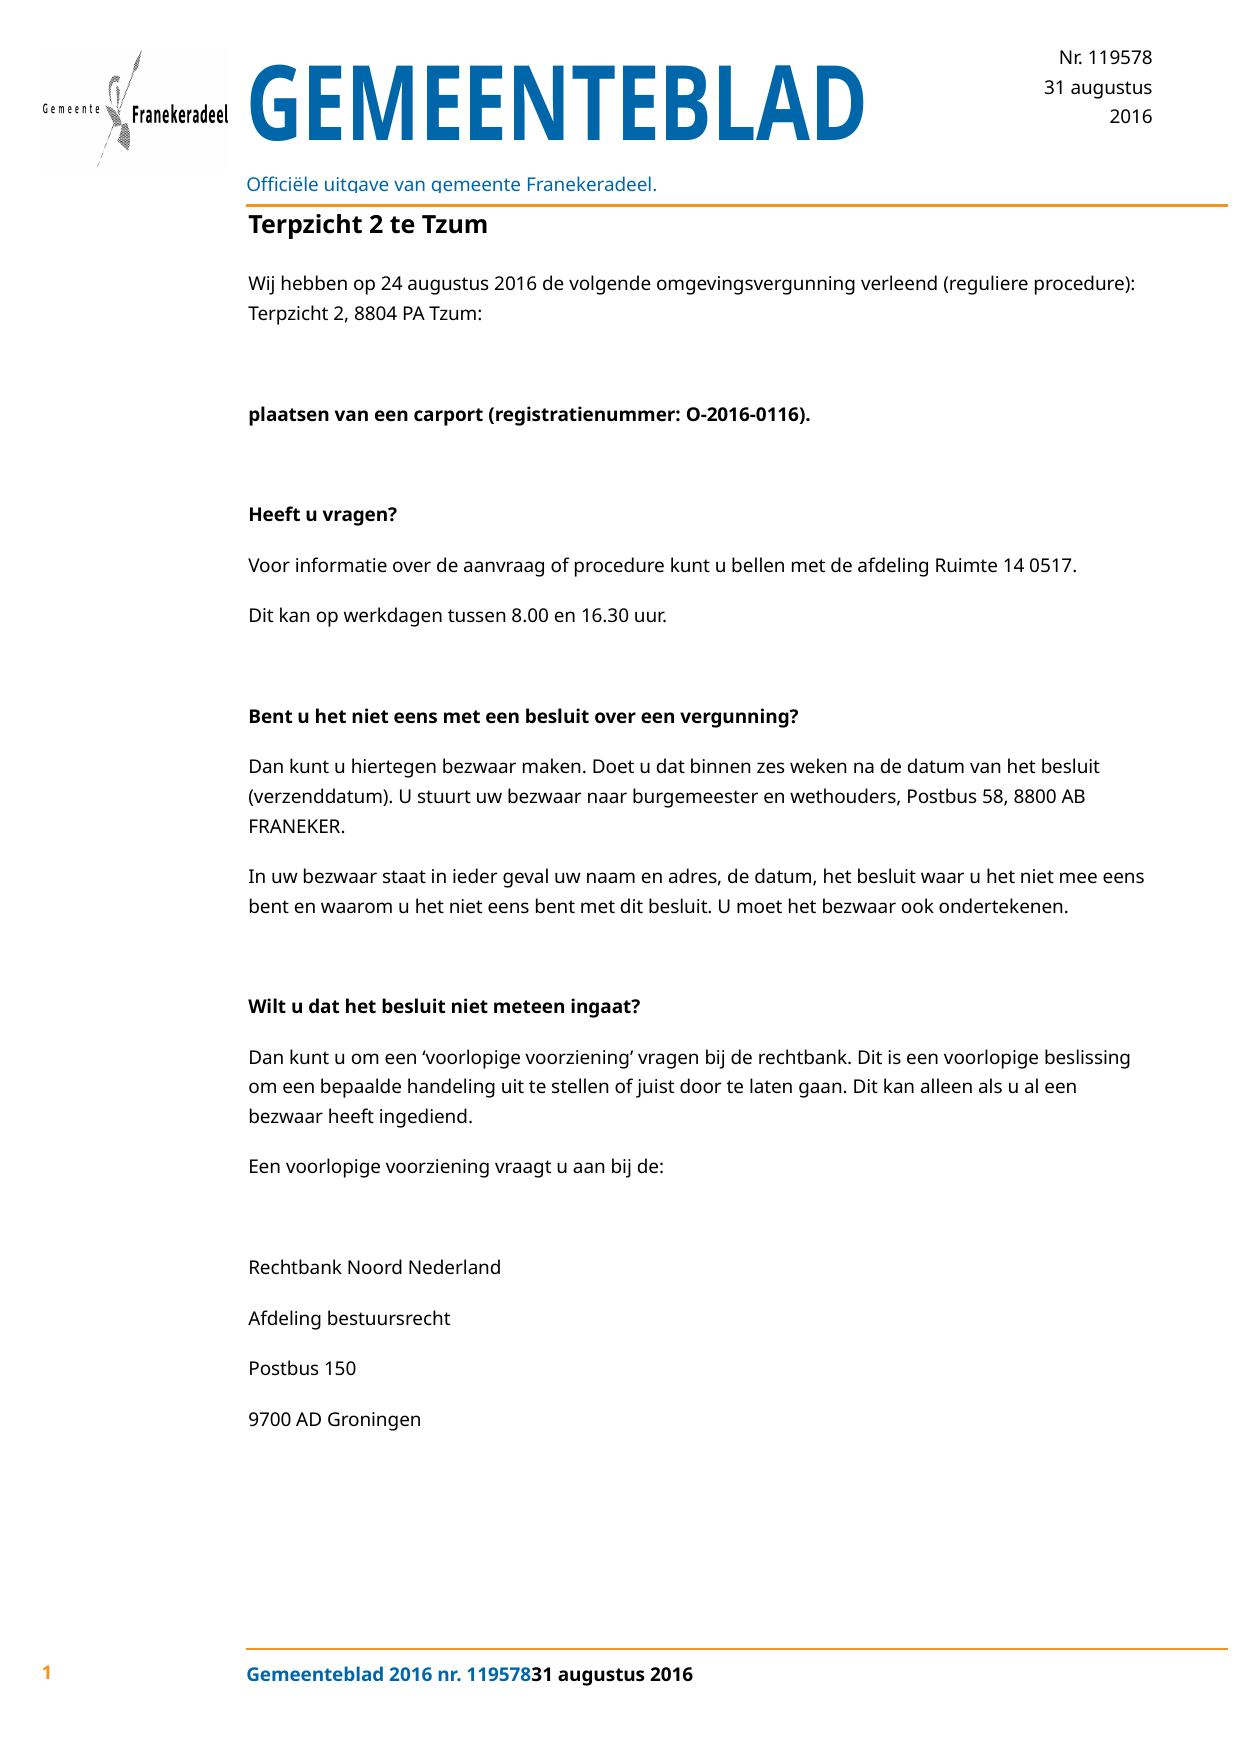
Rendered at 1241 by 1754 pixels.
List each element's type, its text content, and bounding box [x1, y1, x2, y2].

text Voor informatie over de aanvraag of procedure kunt u bellen met de afdeling Ruimte 14 0517. [248, 552, 1152, 578]
text In uw bezwaar staat in ieder geval uw naam en adres, de datum, het besluit waar u het niet mee eens bent en waarom u het niet eens bent met dit besluit. U moet het bezwaar ook ondertekenen. [248, 863, 1152, 918]
text Dan kunt u hiertegen bezwaar maken. Doet u dat binnen zes weken na de datum van het besluit (verzenddatum). U stuurt uw bezwaar naar burgemeester en wethouders, Postbus 58, 8800 AB FRANEKER. [248, 754, 1152, 838]
text Wij hebben op 24 augustus 2016 de volgende omgevingsvergunning verleend (reguliere procedure): Terpzicht 2, 8804 PA Tzum: [248, 270, 1152, 326]
text Bent u het niet eens met een besluit over een vergunning? [248, 703, 1152, 729]
text Wilt u dat het besluit niet meteen ingaat? [248, 994, 1152, 1019]
text Afdeling bestuursrecht [248, 1305, 1152, 1331]
text Dit kan op werkdagen tussen 8.00 en 16.30 uur. [248, 602, 1152, 628]
text Rechtbank Noord Nederland [248, 1254, 1152, 1280]
text 9700 AD Groningen [248, 1406, 1152, 1431]
text Een voorlopige voorziening vraagt u aan bij de: [248, 1154, 1152, 1179]
picture [41, 47, 231, 172]
text Dan kunt u om een ‘voorlopige voorziening’ vragen bij de rechtbank. Dit is een voorlopige beslissing om een bepaalde handeling uit te stellen of juist door te laten gaan. Dit kan alleen als u al een bezwaar heeft ingediend. [248, 1044, 1152, 1129]
text Heeft u vragen? [248, 502, 1152, 527]
text Terpzicht 2 te Tzum [248, 207, 1152, 241]
text plaatsen van een carport (registratienummer: O-2016-0116). [248, 401, 1152, 426]
text Postbus 150 [248, 1355, 1152, 1381]
